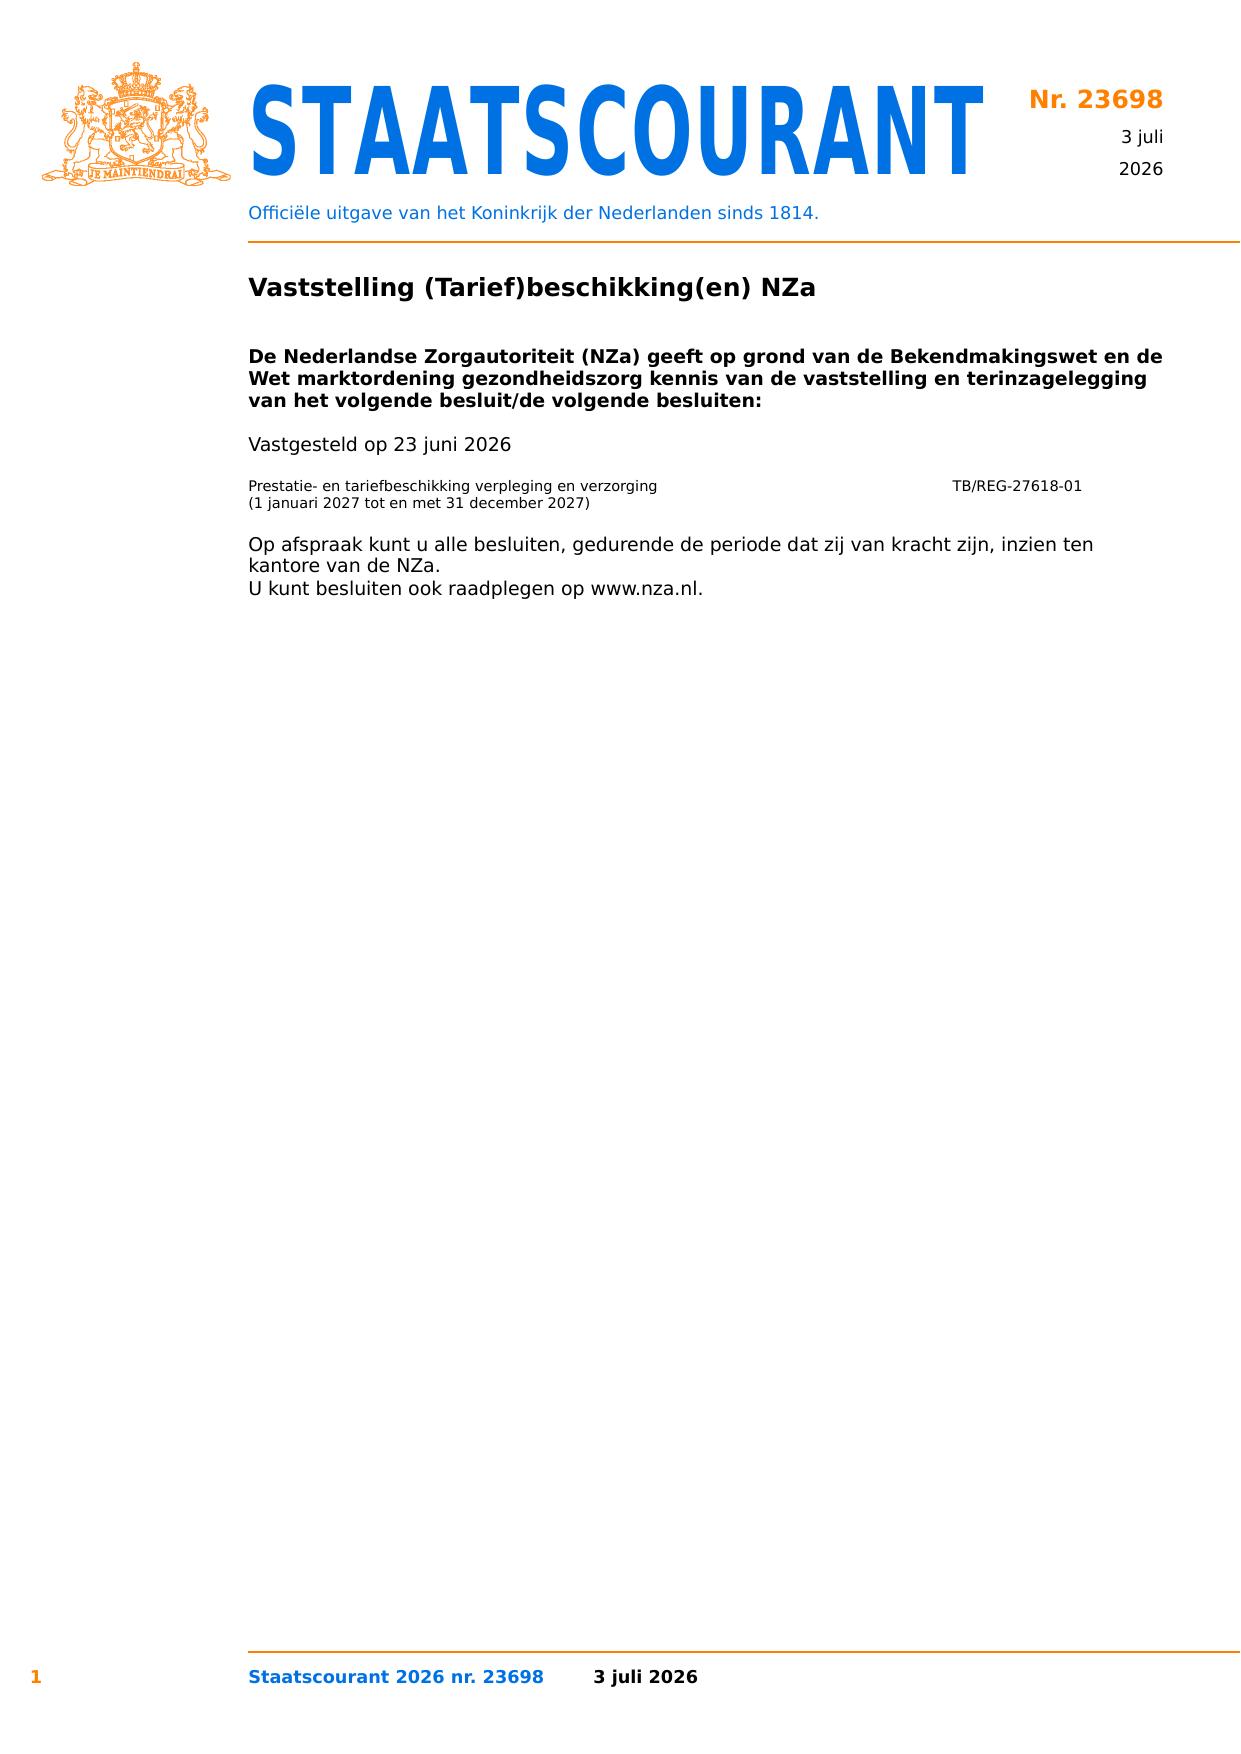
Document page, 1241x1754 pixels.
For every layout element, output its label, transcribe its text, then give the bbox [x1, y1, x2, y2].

subtitle Vaststelling (Tarief)beschikking(en) NZa [248, 273, 1163, 302]
table_cell 2026 [998, 153, 1240, 203]
table_header Prestatie- en tariefbeschikking verpleging en verzorging (1 januari 2027 tot en met 31 december 2027) [248, 478, 947, 512]
picture [41, 62, 231, 186]
table_header [25, 62, 248, 241]
text Op afspraak kunt u alle besluiten, gedurende de periode dat zij van kracht zijn, inzien ten kantore van de NZa. [248, 533, 1163, 577]
text De Nederlandse Zorgautoriteit (NZa) geeft op grond van de Bekendmakingswet en de Wet marktordening gezondheidszorg kennis van de vaststelling en terinzagelegging van het volgende besluit/de volgende besluiten: [248, 346, 1163, 412]
table_header TB/REG-27618-01 [947, 478, 1163, 512]
table_cell Officiële uitgave van het Koninkrijk der Nederlanden sinds 1814. [248, 203, 1240, 241]
text U kunt besluiten ook raadplegen op www.nza.nl. [248, 577, 1163, 599]
table_header Nr. 23698 [998, 62, 1240, 121]
table_header STAATSCOURANT [248, 62, 998, 203]
text Vastgesteld op 23 juni 2026 [248, 434, 1163, 456]
table_cell 3 juli [998, 121, 1240, 153]
